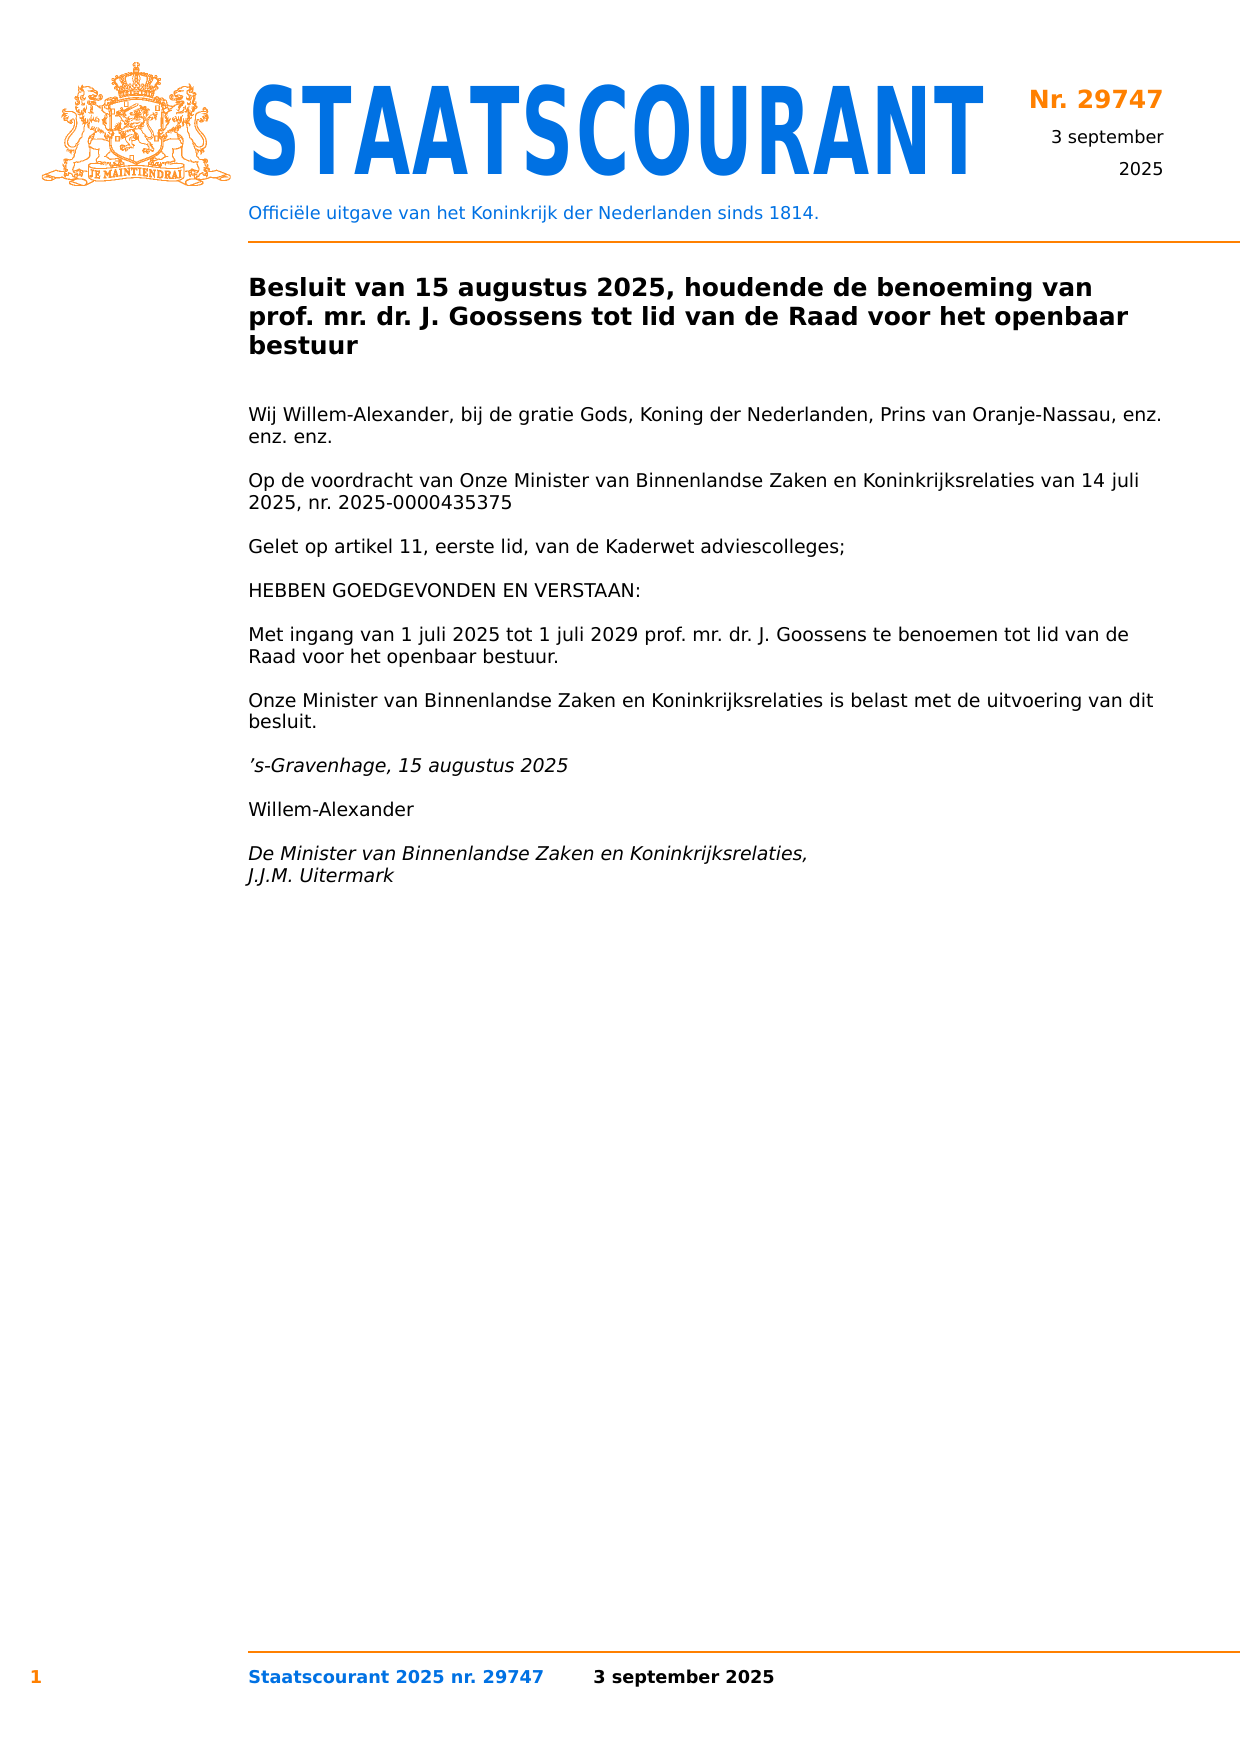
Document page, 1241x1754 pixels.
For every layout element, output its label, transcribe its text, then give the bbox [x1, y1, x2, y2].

text Willem-Alexander [248, 799, 1163, 821]
text ’s-Gravenhage, 15 augustus 2025 [248, 755, 1163, 777]
text De Minister van Binnenlandse Zaken en Koninkrijksrelaties, J.J.M. Uitermark [248, 843, 1163, 887]
text Onze Minister van Binnenlandse Zaken en Koninkrijksrelaties is belast met de uitvoering van dit besluit. [248, 689, 1163, 733]
table_header [25, 62, 248, 241]
text Met ingang van 1 juli 2025 tot 1 juli 2029 prof. mr. dr. J. Goossens te benoemen tot lid van de Raad voor het openbaar bestuur. [248, 624, 1163, 668]
subtitle Besluit van 15 augustus 2025, houdende de benoeming van prof. mr. dr. J. Goossens tot lid van de Raad voor het openbaar bestuur [248, 273, 1163, 361]
text Wij Willem-Alexander, bij de gratie Gods, Koning der Nederlanden, Prins van Oranje-Nassau, enz. enz. enz. [248, 404, 1163, 448]
text Gelet op artikel 11, eerste lid, van de Kaderwet adviescolleges; [248, 536, 1163, 558]
table_cell 3 september [998, 121, 1240, 153]
table_cell 2025 [998, 153, 1240, 203]
table_cell Officiële uitgave van het Koninkrijk der Nederlanden sinds 1814. [248, 203, 1240, 241]
picture [41, 62, 231, 186]
table_header Nr. 29747 [998, 62, 1240, 121]
text HEBBEN GOEDGEVONDEN EN VERSTAAN: [248, 580, 1163, 602]
text Op de voordracht van Onze Minister van Binnenlandse Zaken en Koninkrijksrelaties van 14 juli 2025, nr. 2025-0000435375 [248, 470, 1163, 514]
table_header STAATSCOURANT [248, 62, 998, 203]
